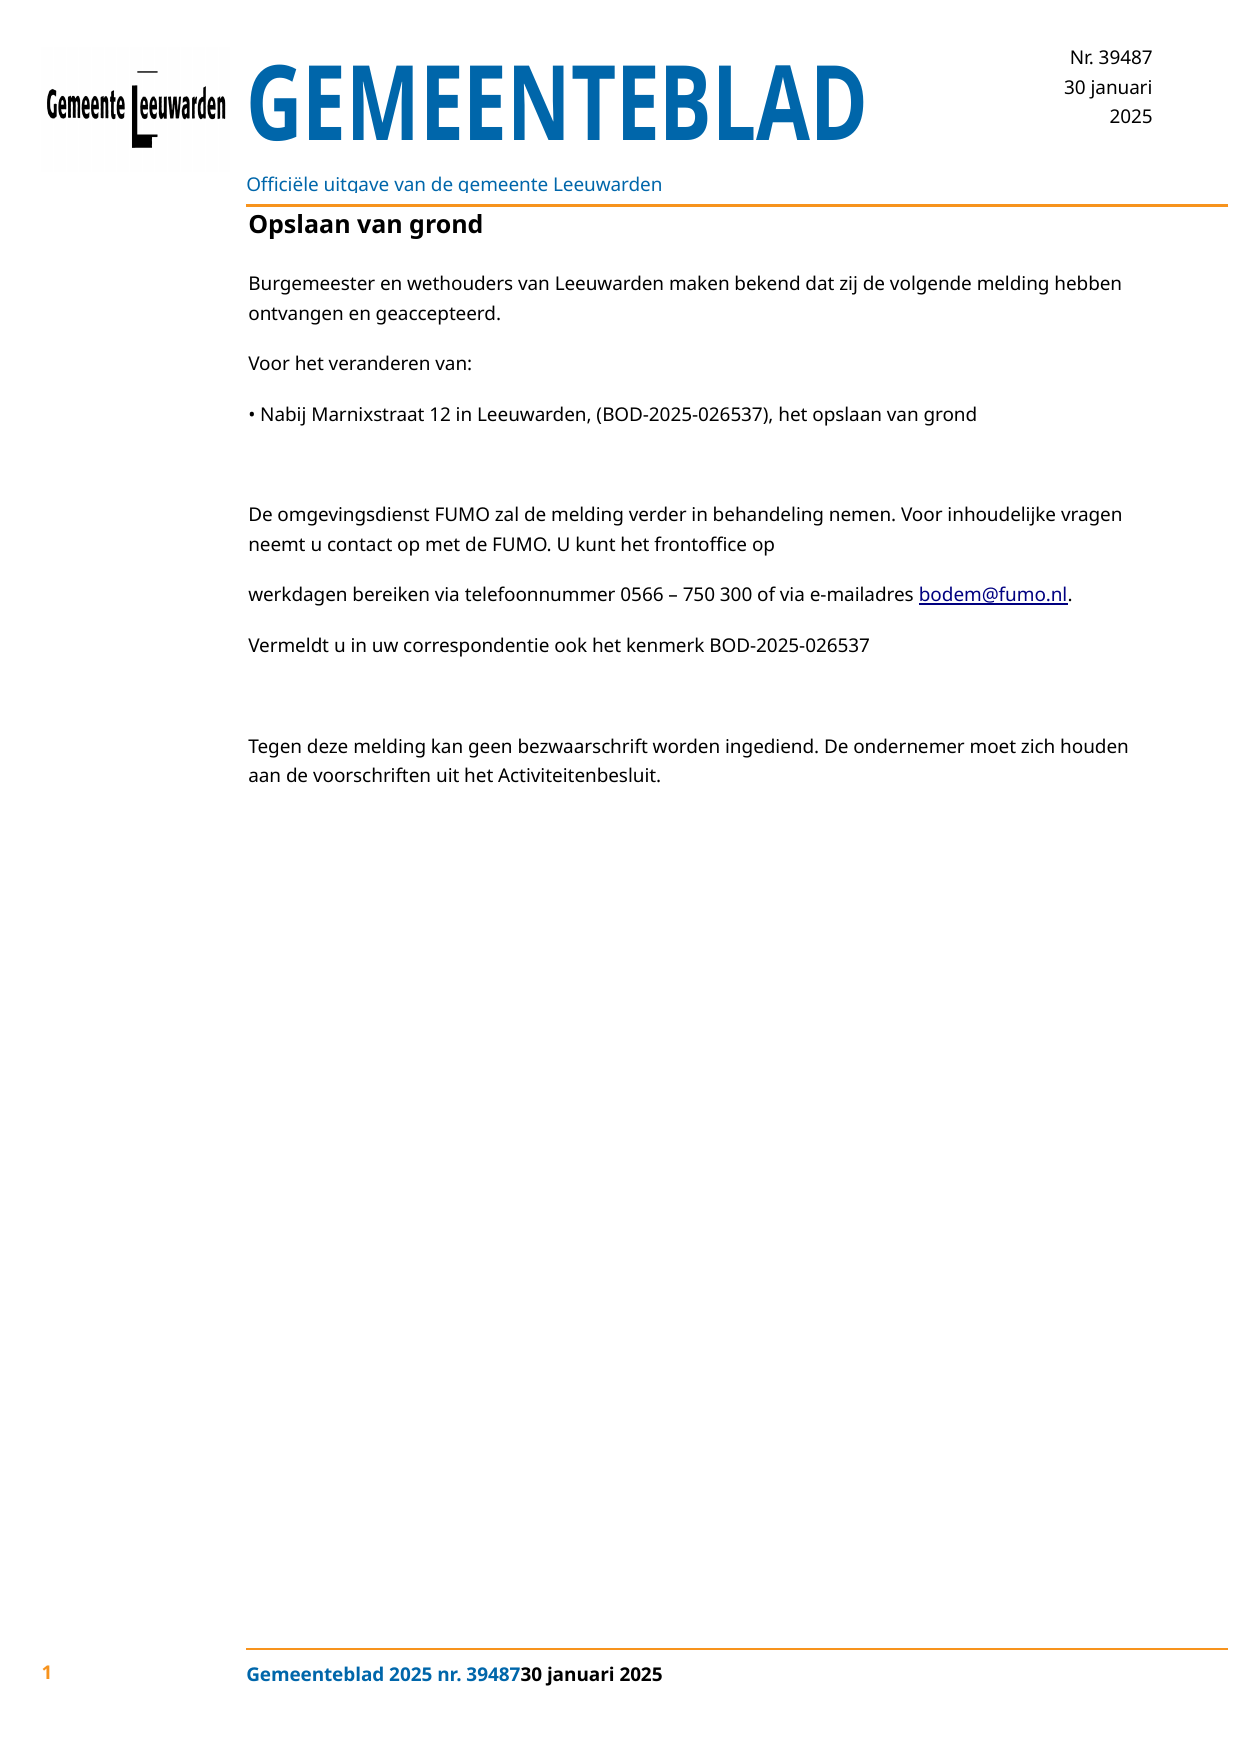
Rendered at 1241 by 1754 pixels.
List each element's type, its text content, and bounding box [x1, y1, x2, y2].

text Tegen deze melding kan geen bezwaarschrift worden ingediend. De ondernemer moet zich houden aan de voorschriften uit het Activiteitenbesluit. [248, 733, 1152, 788]
text Vermeldt u in uw correspondentie ook het kenmerk BOD-2025-026537 [248, 632, 1152, 658]
text Voor het veranderen van: [248, 350, 1152, 376]
picture [41, 47, 231, 172]
text Opslaan van grond [248, 207, 1152, 241]
text Burgemeester en wethouders van Leeuwarden maken bekend dat zij de volgende melding hebben ontvangen en geaccepteerd. [248, 270, 1152, 326]
text • Nabij Marnixstraat 12 in Leeuwarden, (BOD-2025-026537), het opslaan van grond [248, 401, 1152, 426]
text werkdagen bereiken via telefoonnummer 0566 – 750 300 of via e-mailadres bodem@fumo.nl. [248, 582, 1152, 607]
text De omgevingsdienst FUMO zal de melding verder in behandeling nemen. Voor inhoudelijke vragen neemt u contact op met de FUMO. U kunt het frontoffice op [248, 502, 1152, 557]
